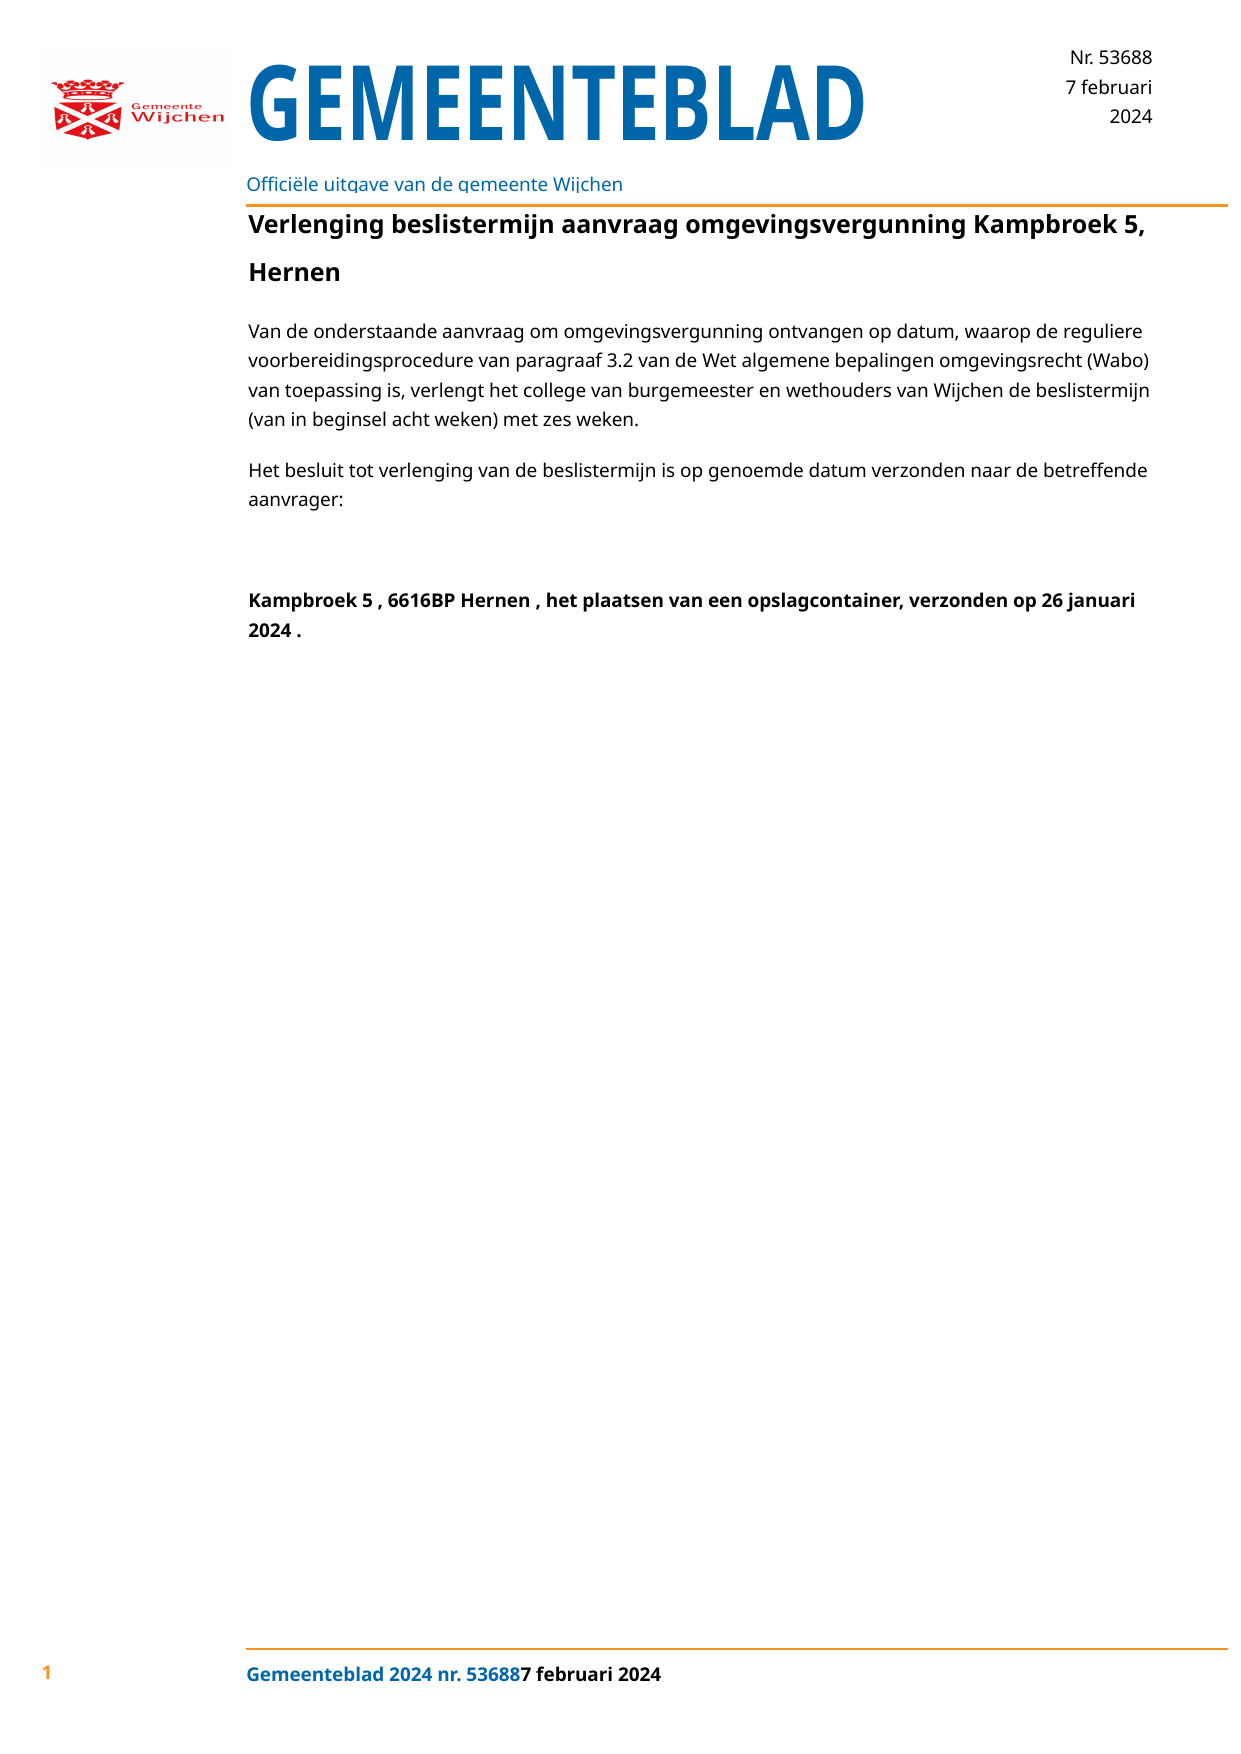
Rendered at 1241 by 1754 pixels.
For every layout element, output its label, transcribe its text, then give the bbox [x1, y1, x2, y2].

text Het besluit tot verlenging van de beslistermijn is op genoemde datum verzonden naar de betreffende aanvrager: [248, 457, 1152, 512]
text Kampbroek 5 , 6616BP Hernen , het plaatsen van een opslagcontainer, verzonden op 26 januari 2024 . [248, 587, 1152, 643]
text Van de onderstaande aanvraag om omgevingsvergunning ontvangen op datum, waarop de reguliere voorbereidingsprocedure van paragraaf 3.2 van de Wet algemene bepalingen omgevingsrecht (Wabo) van toepassing is, verlengt het college van burgemeester en wethouders van Wijchen de beslistermijn (van in beginsel acht weken) met zes weken. [248, 318, 1152, 432]
text Verlenging beslistermijn aanvraag omgevingsvergunning Kampbroek 5, Hernen [248, 207, 1152, 288]
picture [41, 47, 231, 172]
